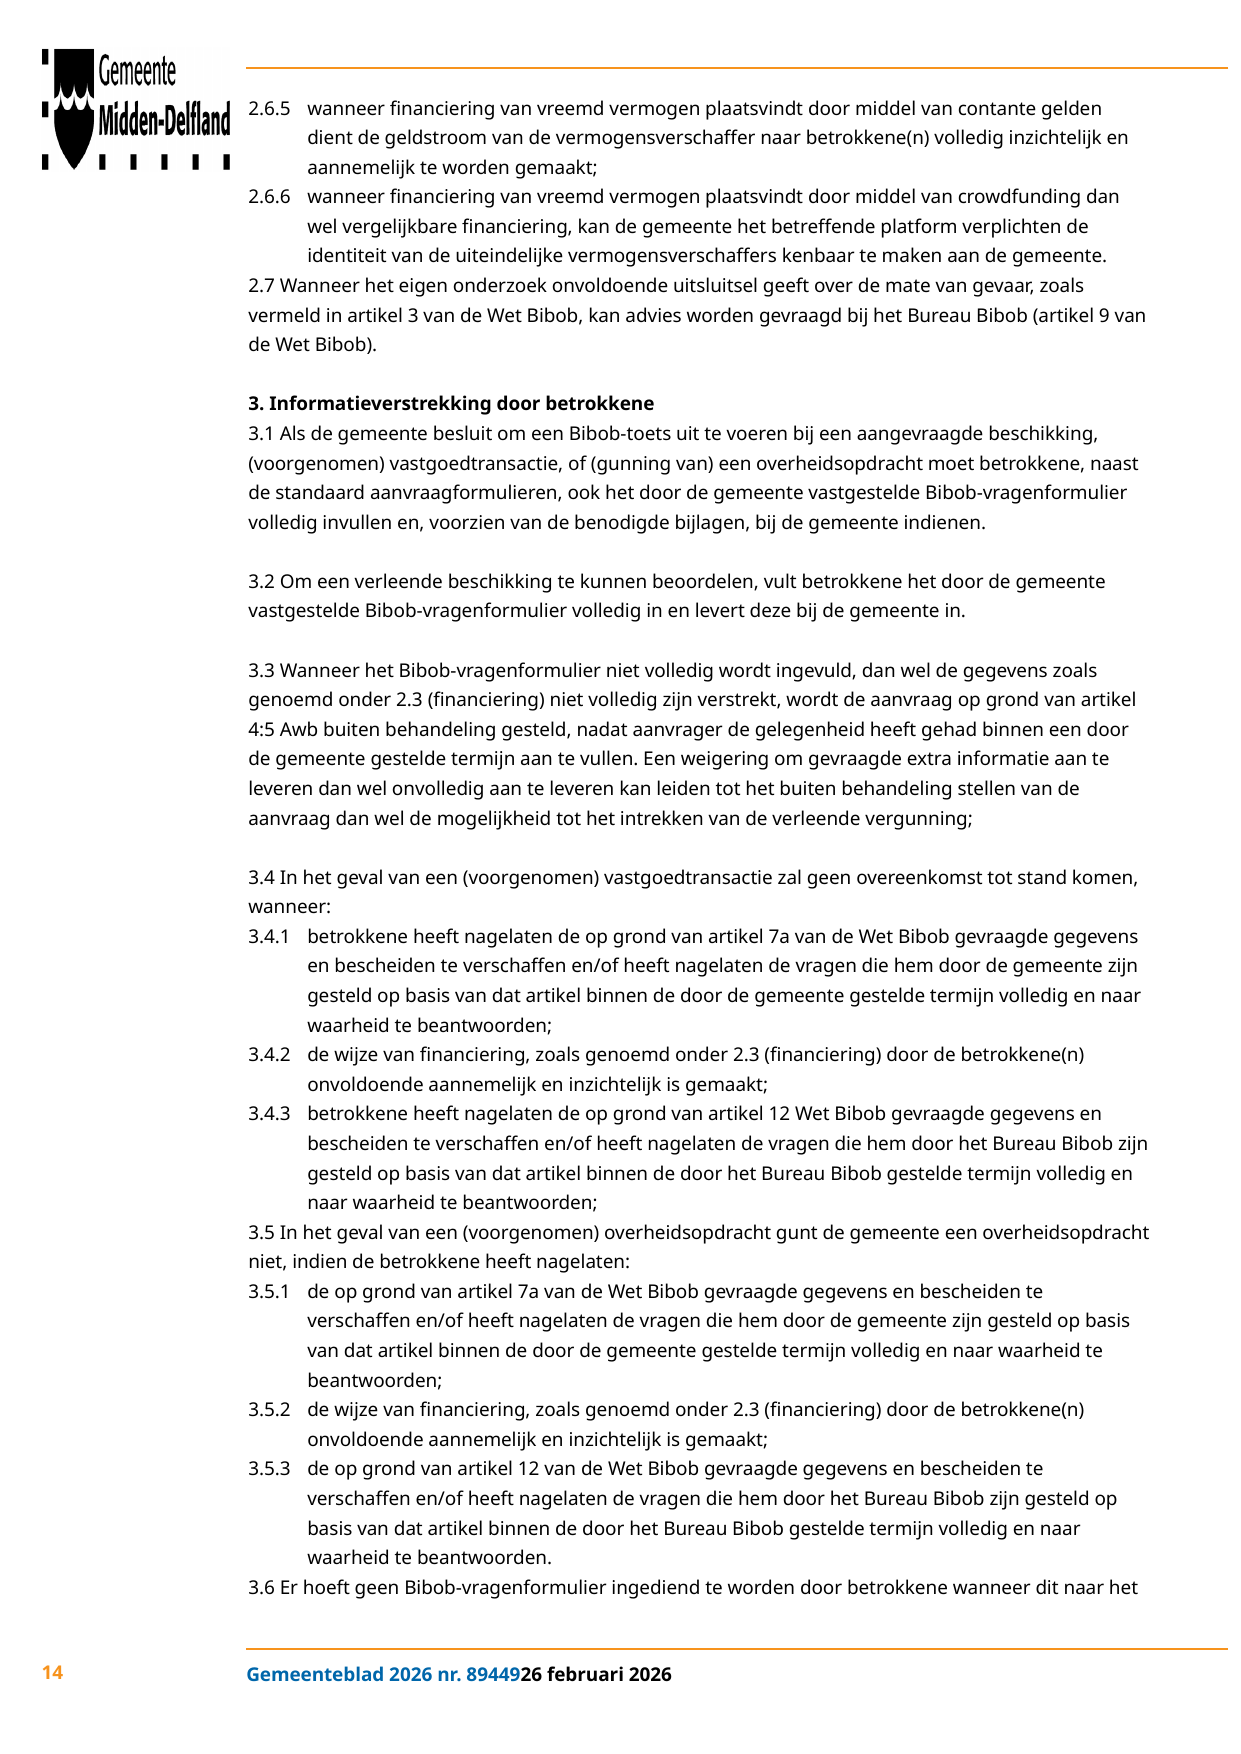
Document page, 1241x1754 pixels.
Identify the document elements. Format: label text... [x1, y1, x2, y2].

text 3.1 Als de gemeente besluit om een Bibob-toets uit te voeren bij een aangevraagde beschikking, (voorgenomen) vastgoedtransactie, of (gunning van) een overheidsopdracht moet betrokkene, naast de standaard aanvraagformulieren, ook het door de gemeente vastgestelde Bibob-vragenformulier volledig invullen en, voorzien van de benodigde bijlagen, bij de gemeente indienen. [248, 420, 1152, 535]
text 3.4 In het geval van een (voorgenomen) vastgoedtransactie zal geen overeenkomst tot stand komen, wanneer: [248, 864, 1152, 919]
text 3.2 Om een verleende beschikking te kunnen beoordelen, vult betrokkene het door de gemeente vastgestelde Bibob-vragenformulier volledig in en levert deze bij de gemeente in. [248, 568, 1152, 623]
list de op grond van artikel 12 van de Wet Bibob gevraagde gegevens en bescheiden te verschaffen en/of heeft nagelaten de vragen die hem door het Bureau Bibob zijn gesteld op basis van dat artikel binnen de door het Bureau Bibob gestelde termijn volledig en naar waarheid te beantwoorden. [248, 1456, 1152, 1570]
list de wijze van financiering, zoals genoemd onder 2.3 (financiering) door de betrokkene(n) onvoldoende aannemelijk en inzichtelijk is gemaakt; [248, 1396, 1152, 1452]
text 3.5 In het geval van een (voorgenomen) overheidsopdracht gunt de gemeente een overheidsopdracht niet, indien de betrokkene heeft nagelaten: [248, 1219, 1152, 1274]
list de op grond van artikel 7a van de Wet Bibob gevraagde gegevens en bescheiden te verschaffen en/of heeft nagelaten de vragen die hem door de gemeente zijn gesteld op basis van dat artikel binnen de door de gemeente gestelde termijn volledig en naar waarheid te beantwoorden; [248, 1278, 1152, 1393]
text 3.6 Er hoeft geen Bibob-vragenformulier ingediend te worden door betrokkene wanneer dit naar het [248, 1574, 1152, 1600]
list wanneer financiering van vreemd vermogen plaatsvindt door middel van contante gelden dient de geldstroom van de vermogensverschaffer naar betrokkene(n) volledig inzichtelijk en aannemelijk te worden gemaakt; [248, 95, 1152, 180]
picture [41, 47, 231, 172]
list de wijze van financiering, zoals genoemd onder 2.3 (financiering) door de betrokkene(n) onvoldoende aannemelijk en inzichtelijk is gemaakt; [248, 1041, 1152, 1097]
text 2.7 Wanneer het eigen onderzoek onvoldoende uitsluitsel geeft over de mate van gevaar, zoals vermeld in artikel 3 van de Wet Bibob, kan advies worden gevraagd bij het Bureau Bibob (artikel 9 van de Wet Bibob). [248, 272, 1152, 357]
list betrokkene heeft nagelaten de op grond van artikel 7a van de Wet Bibob gevraagde gegevens en bescheiden te verschaffen en/of heeft nagelaten de vragen die hem door de gemeente zijn gesteld op basis van dat artikel binnen de door de gemeente gestelde termijn volledig en naar waarheid te beantwoorden; [248, 923, 1152, 1038]
text 3. Informatieverstrekking door betrokkene [248, 391, 1152, 416]
list wanneer financiering van vreemd vermogen plaatsvindt door middel van crowdfunding dan wel vergelijkbare financiering, kan de gemeente het betreffende platform verplichten de identiteit van de uiteindelijke vermogensverschaffers kenbaar te maken aan de gemeente. [248, 183, 1152, 268]
list betrokkene heeft nagelaten de op grond van artikel 12 Wet Bibob gevraagde gegevens en bescheiden te verschaffen en/of heeft nagelaten de vragen die hem door het Bureau Bibob zijn gesteld op basis van dat artikel binnen de door het Bureau Bibob gestelde termijn volledig en naar waarheid te beantwoorden; [248, 1101, 1152, 1215]
text 3.3 Wanneer het Bibob-vragenformulier niet volledig wordt ingevuld, dan wel de gegevens zoals genoemd onder 2.3 (financiering) niet volledig zijn verstrekt, wordt de aanvraag op grond van artikel 4:5 Awb buiten behandeling gesteld, nadat aanvrager de gelegenheid heeft gehad binnen een door de gemeente gestelde termijn aan te vullen. Een weigering om gevraagde extra informatie aan te leveren dan wel onvolledig aan te leveren kan leiden tot het buiten behandeling stellen van de aanvraag dan wel de mogelijkheid tot het intrekken van de verleende vergunning; [248, 657, 1152, 831]
